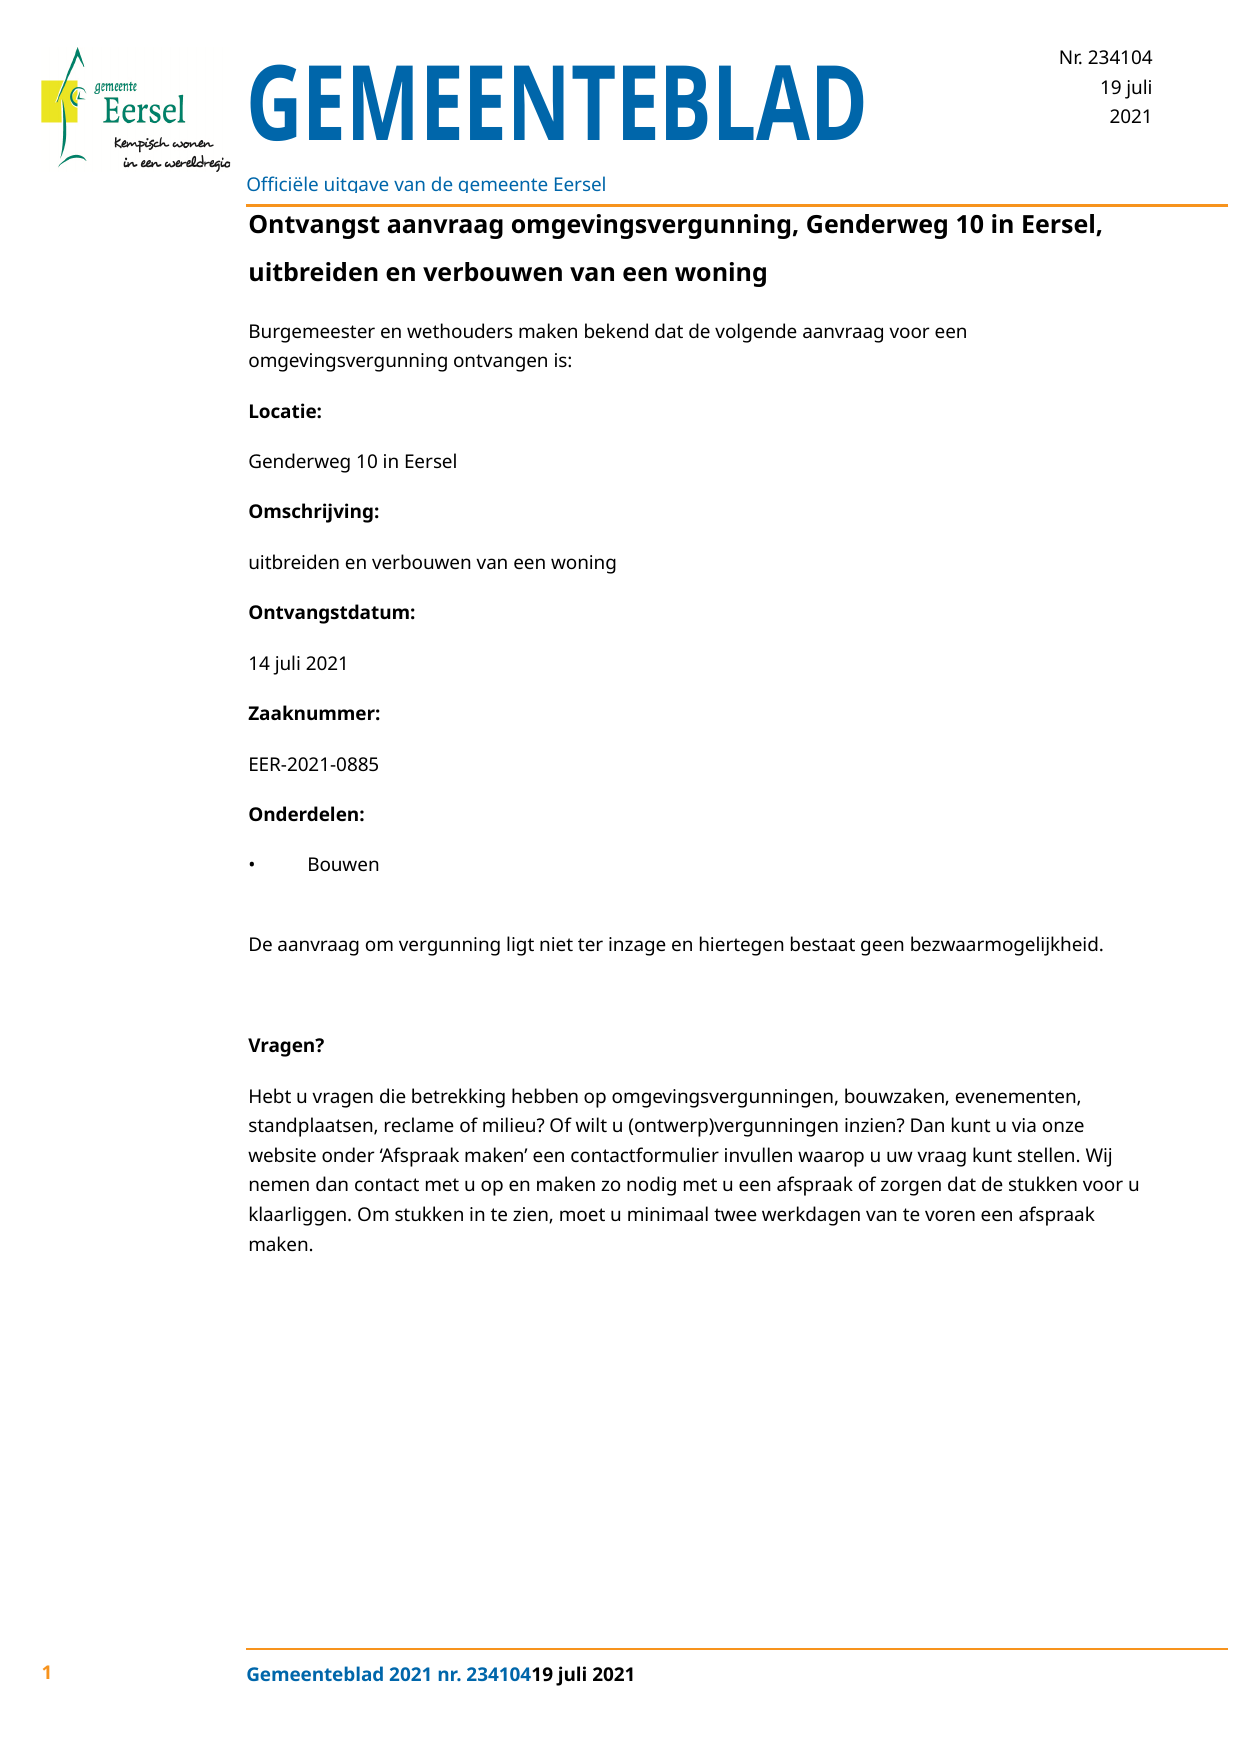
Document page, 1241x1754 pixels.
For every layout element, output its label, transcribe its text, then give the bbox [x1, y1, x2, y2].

list Bouwen [248, 852, 1152, 877]
text uitbreiden en verbouwen van een woning [248, 549, 1152, 575]
text Hebt u vragen die betrekking hebben op omgevingsvergunningen, bouwzaken, evenementen, standplaatsen, reclame of milieu? Of wilt u (ontwerp)vergunningen inzien? Dan kunt u via onze website onder ‘Afspraak maken’ een contactformulier invullen waarop u uw vraag kunt stellen. Wij nemen dan contact met u op en maken zo nodig met u een afspraak of zorgen dat de stukken voor u klaarliggen. Om stukken in te zien, moet u minimaal twee werkdagen van te voren een afspraak maken. [248, 1083, 1152, 1257]
text Burgemeester en wethouders maken bekend dat de volgende aanvraag voor een omgevingsvergunning ontvangen is: [248, 318, 1152, 373]
text Omschrijving: [248, 499, 1152, 524]
text 14 juli 2021 [248, 650, 1152, 676]
text EER-2021-0885 [248, 751, 1152, 777]
text Vragen? [248, 1032, 1152, 1058]
text De aanvraag om vergunning ligt niet ter inzage en hiertegen bestaat geen bezwaarmogelijkheid. [248, 932, 1152, 957]
text Locatie: [248, 398, 1152, 424]
text Ontvangstdatum: [248, 599, 1152, 625]
text Zaaknummer: [248, 700, 1152, 726]
picture [41, 47, 231, 172]
text Genderweg 10 in Eersel [248, 448, 1152, 474]
text Ontvangst aanvraag omgevingsvergunning, Genderweg 10 in Eersel, uitbreiden en verbouwen van een woning [248, 207, 1152, 288]
text Onderdelen: [248, 801, 1152, 827]
